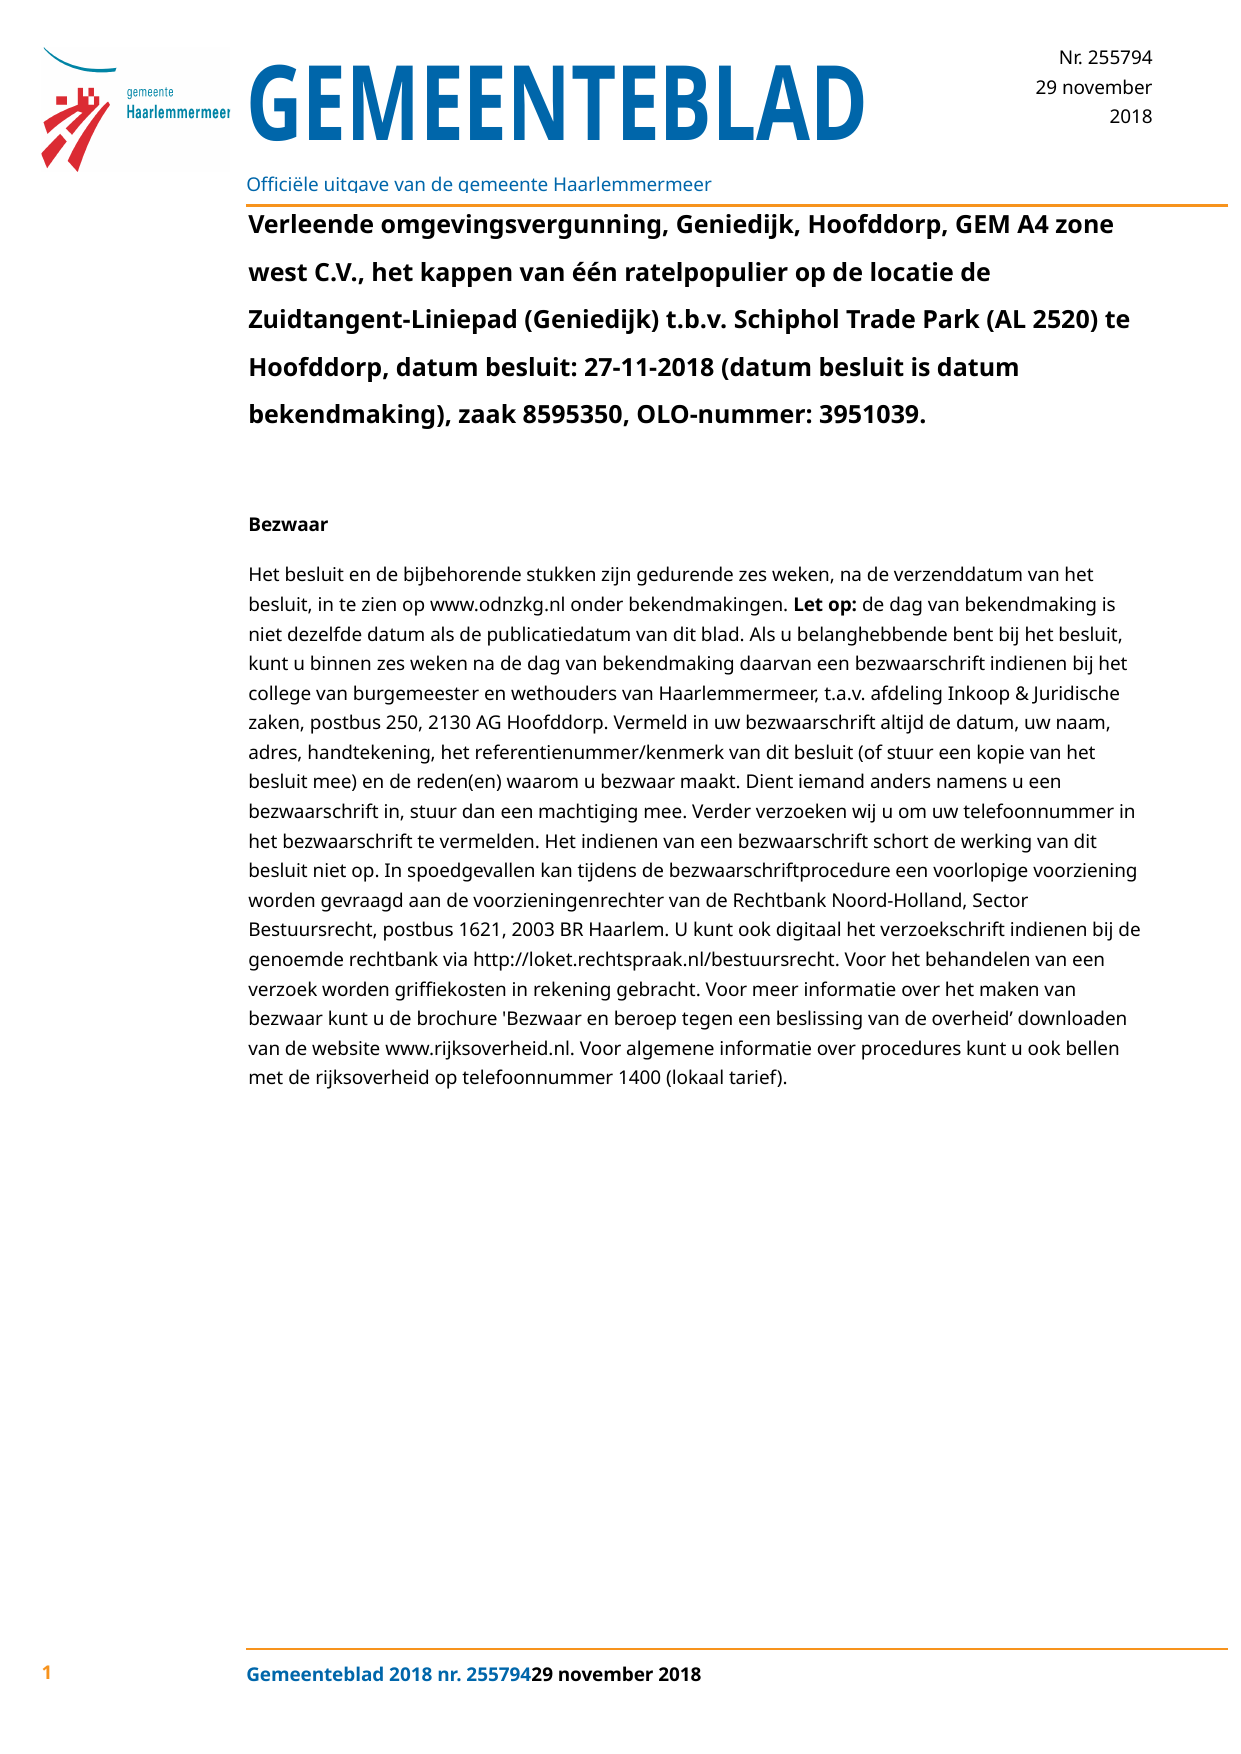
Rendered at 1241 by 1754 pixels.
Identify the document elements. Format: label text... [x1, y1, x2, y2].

text Het besluit en de bijbehorende stukken zijn gedurende zes weken, na de verzenddatum van het besluit, in te zien op www.odnzkg.nl onder bekendmakingen. Let op: de dag van bekendmaking is niet dezelfde datum als de publicatiedatum van dit blad. Als u belanghebbende bent bij het besluit, kunt u binnen zes weken na de dag van bekendmaking daarvan een bezwaarschrift indienen bij het college van burgemeester en wethouders van Haarlemmermeer, t.a.v. afdeling Inkoop & Juridische zaken, postbus 250, 2130 AG Hoofddorp. Vermeld in uw bezwaarschrift altijd de datum, uw naam, adres, handtekening, het referentienummer/kenmerk van dit besluit (of stuur een kopie van het besluit mee) en de reden(en) waarom u bezwaar maakt. Dient iemand anders namens u een bezwaarschrift in, stuur dan een machtiging mee. Verder verzoeken wij u om uw telefoonnummer in het bezwaarschrift te vermelden. Het indienen van een bezwaarschrift schort de werking van dit besluit niet op. In spoedgevallen kan tijdens de bezwaarschriftprocedure een voorlopige voorziening worden gevraagd aan de voorzieningenrechter van de Rechtbank Noord-Holland, Sector Bestuursrecht, postbus 1621, 2003 BR Haarlem. U kunt ook digitaal het verzoekschrift indienen bij de genoemde rechtbank via http://loket.rechtspraak.nl/bestuursrecht. Voor het behandelen van een verzoek worden griffiekosten in rekening gebracht. Voor meer informatie over het maken van bezwaar kunt u de brochure 'Bezwaar en beroep tegen een beslissing van de overheid’ downloaden van de website www.rijksoverheid.nl. Voor algemene informatie over procedures kunt u ook bellen met de rijksoverheid op telefoonnummer 1400 (lokaal tarief). [248, 562, 1152, 1090]
text Verleende omgevingsvergunning, Geniedijk, Hoofddorp, GEM A4 zone west C.V., het kappen van één ratelpopulier op de locatie de Zuidtangent-Liniepad (Geniedijk) t.b.v. Schiphol Trade Park (AL 2520) te Hoofddorp, datum besluit: 27-11-2018 (datum besluit is datum bekendmaking), zaak 8595350, OLO-nummer: 3951039. [248, 207, 1152, 431]
text Bezwaar [248, 511, 1152, 537]
picture [41, 47, 231, 172]
